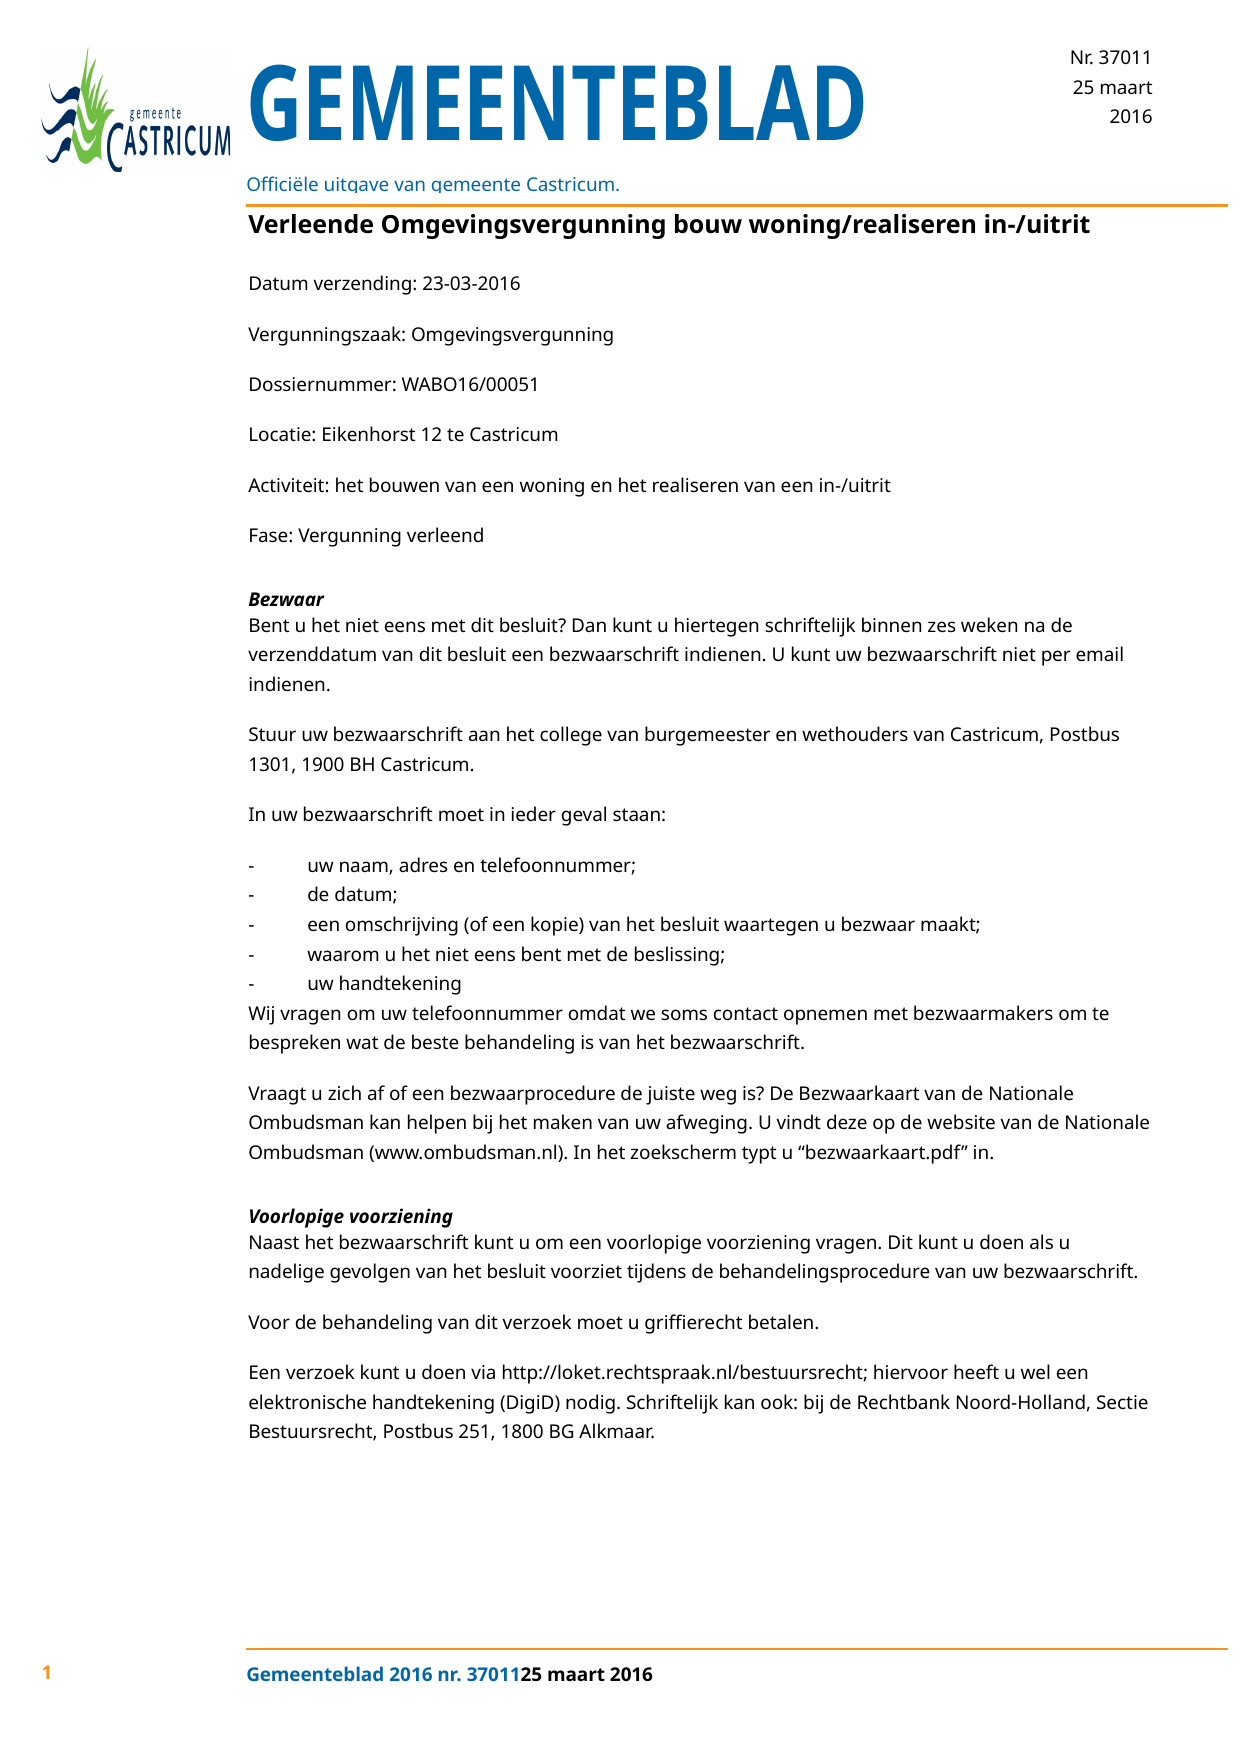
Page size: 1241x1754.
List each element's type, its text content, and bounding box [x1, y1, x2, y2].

text In uw bezwaarschrift moet in ieder geval staan: [248, 802, 1152, 827]
text Bent u het niet eens met dit besluit? Dan kunt u hiertegen schriftelijk binnen zes weken na de verzenddatum van dit besluit een bezwaarschrift indienen. U kunt uw bezwaarschrift niet per email indienen. [248, 612, 1152, 697]
text Vergunningszaak: Omgevingsvergunning [248, 321, 1152, 346]
text Voor de behandeling van dit verzoek moet u griffierecht betalen. [248, 1309, 1152, 1334]
list waarom u het niet eens bent met de beslissing; [248, 941, 1152, 967]
text Datum verzending: 23-03-2016 [248, 270, 1152, 296]
text Fase: Vergunning verleend [248, 522, 1152, 548]
text Wij vragen om uw telefoonnummer omdat we soms contact opnemen met bezwaarmakers om te bespreken wat de beste behandeling is van het bezwaarschrift. [248, 1000, 1152, 1055]
text Een verzoek kunt u doen via http://loket.rechtspraak.nl/bestuursrecht; hiervoor heeft u wel een elektronische handtekening (DigiD) nodig. Schriftelijk kan ook: bij de Rechtbank Noord-Holland, Sectie Bestuursrecht, Postbus 251, 1800 BG Alkmaar. [248, 1359, 1152, 1444]
text Verleende Omgevingsvergunning bouw woning/realiseren in-/uitrit [248, 207, 1152, 241]
list uw handtekening [248, 970, 1152, 996]
list de datum; [248, 882, 1152, 907]
list uw naam, adres en telefoonnummer; [248, 852, 1152, 878]
text Voorlopige voorziening [248, 1203, 1152, 1229]
text Bezwaar [248, 586, 1152, 612]
picture [41, 47, 231, 172]
text Naast het bezwaarschrift kunt u om een voorlopige voorziening vragen. Dit kunt u doen als u nadelige gevolgen van het besluit voorziet tijdens de behandelingsprocedure van uw bezwaarschrift. [248, 1229, 1152, 1284]
text Activiteit: het bouwen van een woning en het realiseren van een in-/uitrit [248, 472, 1152, 498]
text Vraagt u zich af of een bezwaarprocedure de juiste weg is? De Bezwaarkaart van de Nationale Ombudsman kan helpen bij het maken van uw afweging. U vindt deze op de website van de Nationale Ombudsman (www.ombudsman.nl). In het zoekscherm typt u “bezwaarkaart.pdf” in. [248, 1080, 1152, 1165]
text Locatie: Eikenhorst 12 te Castricum [248, 422, 1152, 447]
text Dossiernummer: WABO16/00051 [248, 371, 1152, 397]
text Stuur uw bezwaarschrift aan het college van burgemeester en wethouders van Castricum, Postbus 1301, 1900 BH Castricum. [248, 722, 1152, 777]
list een omschrijving (of een kopie) van het besluit waartegen u bezwaar maakt; [248, 911, 1152, 937]
